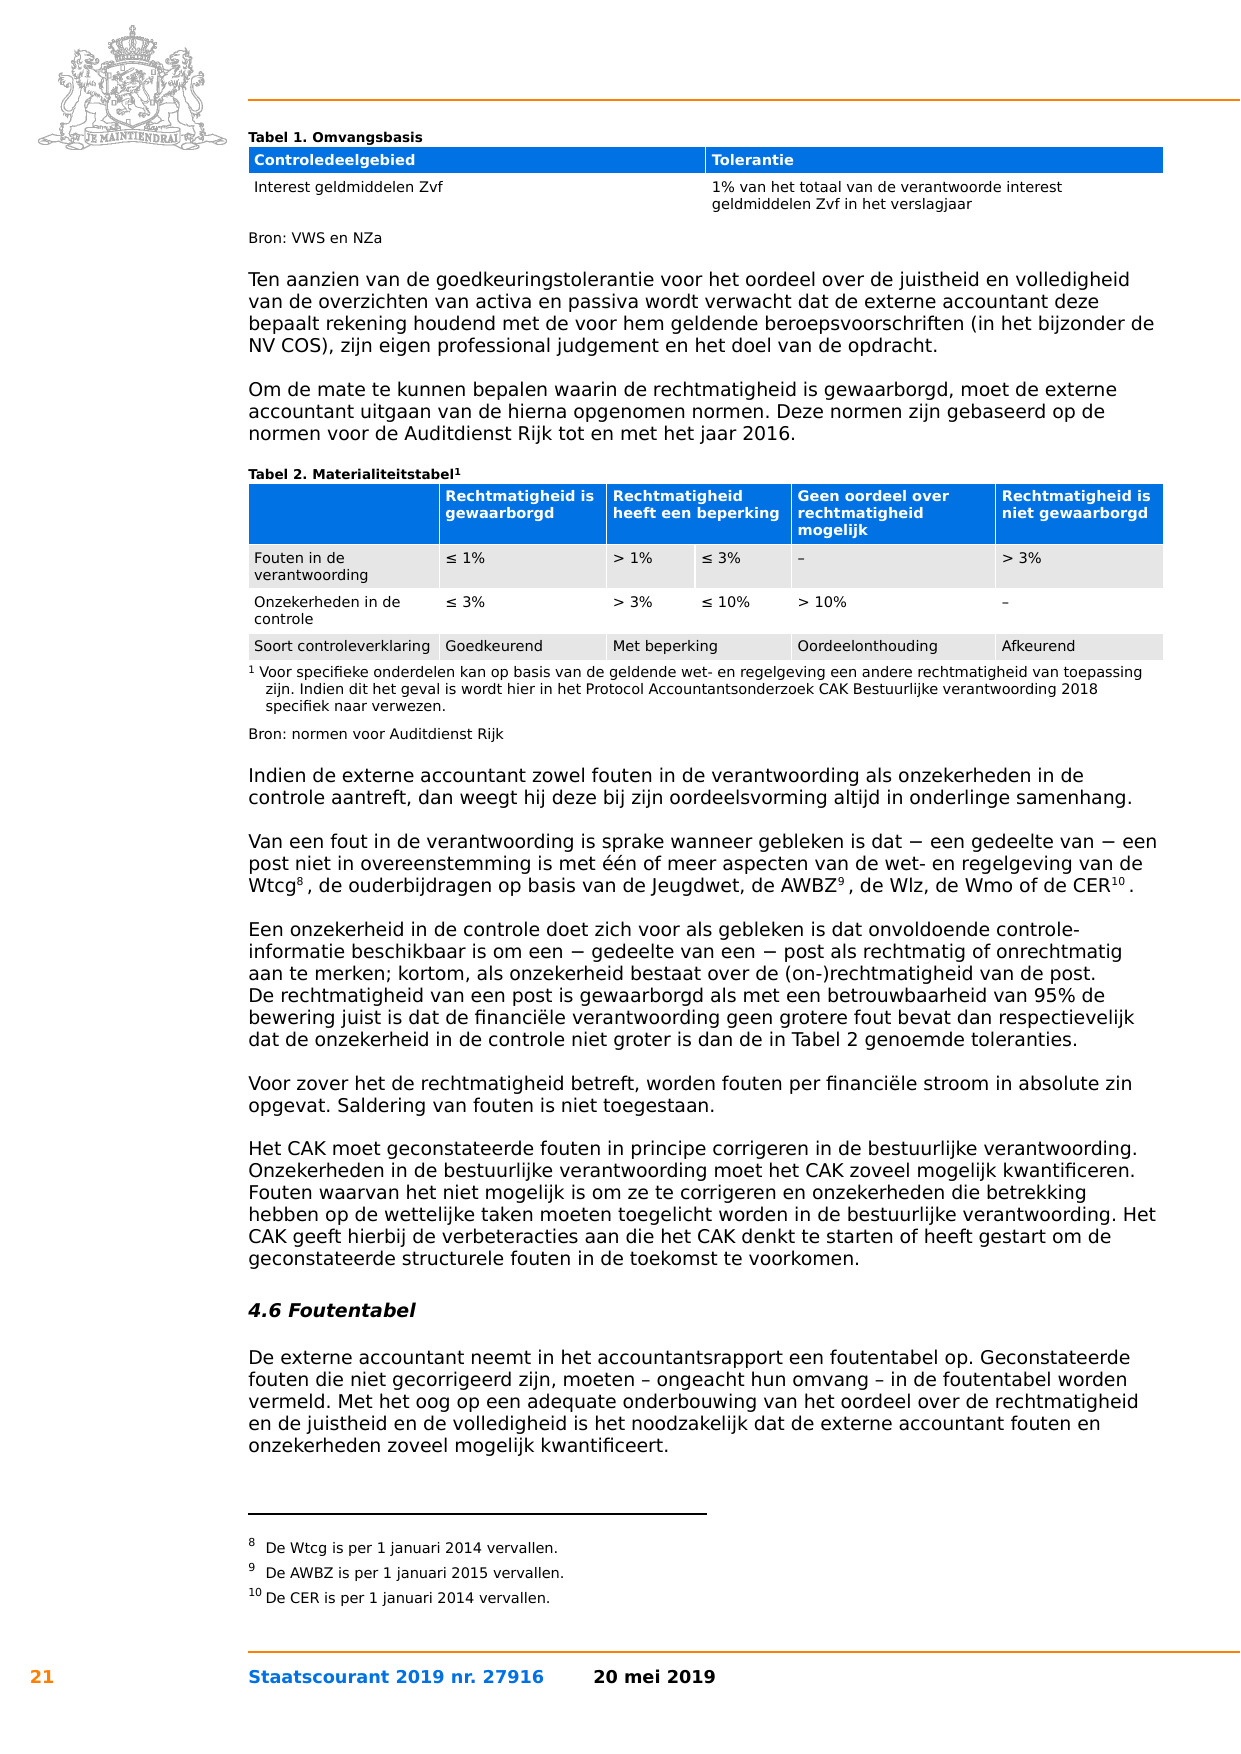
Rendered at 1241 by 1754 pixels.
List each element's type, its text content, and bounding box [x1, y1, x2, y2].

table_cell 1% van het totaal van de verantwoorde interest geldmiddelen Zvf in het verslagjaar [706, 174, 1163, 217]
table_header Tabel 1. Omvangsbasis [248, 130, 1163, 146]
picture [38, 25, 227, 150]
table_cell [249, 484, 439, 544]
text De rechtmatigheid van een post is gewaarborgd als met een betrouwbaarheid van 95% de bewering juist is dat de financiële verantwoording geen grotere fout bevat dan respectievelijk dat de onzekerheid in de controle niet groter is dan de in Tabel 2 genoemde toleranties. [248, 985, 1163, 1051]
subtitle 4.6 Foutentabel [248, 1300, 1163, 1322]
table_cell Interest geldmiddelen Zvf [249, 174, 705, 217]
table_cell – [996, 589, 1163, 632]
text De CER is per 1 januari 2014 vervallen. [248, 1586, 1163, 1608]
table_cell > 10% [792, 589, 995, 632]
table_cell Goedkeurend [440, 634, 606, 660]
table_cell Met beperking [607, 634, 791, 660]
text Om de mate te kunnen bepalen waarin de rechtmatigheid is gewaarborgd, moet de externe accountant uitgaan van de hierna opgenomen normen. Deze normen zijn gebaseerd op de normen voor de Auditdienst Rijk tot en met het jaar 2016. [248, 379, 1163, 445]
table_cell Geen oordeel over rechtmatigheid mogelijk [792, 484, 995, 544]
table_cell 1 Voor specifieke onderdelen kan op basis van de geldende wet- en regelgeving een andere rechtmatigheid van toepassing zijn. Indien dit het geval is wordt hier in het Protocol Accountantsonderzoek CAK Bestuurlijke verantwoording 2018 specifiek naar verwezen. Bron: normen voor Auditdienst Rijk [248, 661, 1163, 743]
text Ten aanzien van de goedkeuringstolerantie voor het oordeel over de juistheid en volledigheid van de overzichten van activa en passiva wordt verwacht dat de externe accountant deze bepaalt rekening houdend met de voor hem geldende beroepsvoorschriften (in het bijzonder de NV COS), zijn eigen professional judgement en het doel van de opdracht. [248, 269, 1163, 357]
text Het CAK moet geconstateerde fouten in principe corrigeren in de bestuurlijke verantwoording. Onzekerheden in de bestuurlijke verantwoording moet het CAK zoveel mogelijk kwantificeren. Fouten waarvan het niet mogelijk is om ze te corrigeren en onzekerheden die betrekking hebben op de wettelijke taken moeten toegelicht worden in de bestuurlijke verantwoording. Het CAK geeft hierbij de verbeteracties aan die het CAK denkt te starten of heeft gestart om de geconstateerde structurele fouten in de toekomst te voorkomen. [248, 1138, 1163, 1270]
table_cell Afkeurend [996, 634, 1163, 660]
table_cell Oordeelonthouding [792, 634, 995, 660]
text Indien de externe accountant zowel fouten in de verantwoording als onzekerheden in de controle aantreft, dan weegt hij deze bij zijn oordeelsvorming altijd in onderlinge samenhang. [248, 765, 1163, 809]
table_cell Tolerantie [706, 147, 1163, 173]
text De AWBZ is per 1 januari 2015 vervallen. [248, 1561, 1163, 1583]
table_cell ≤ 1% [440, 545, 606, 588]
text Van een fout in de verantwoording is sprake wanneer gebleken is dat − een gedeelte van − een post niet in overeenstemming is met één of meer aspecten van de wet- en regelgeving van de Wtcg, de ouderbijdragen op basis van de Jeugdwet, de AWBZ, de Wlz, de Wmo of de CER. [248, 831, 1163, 897]
table_cell – [792, 545, 995, 588]
table_cell > 1% [607, 545, 694, 588]
text Een onzekerheid in de controle doet zich voor als gebleken is dat onvoldoende controle-informatie beschikbaar is om een − gedeelte van een − post als rechtmatig of onrechtmatig aan te merken; kortom, als onzekerheid bestaat over de (on-)rechtmatigheid van de post. [248, 919, 1163, 985]
table_cell Controledeelgebied [249, 147, 705, 173]
table_cell Fouten in de verantwoording [249, 545, 439, 588]
text Voor zover het de rechtmatigheid betreft, worden fouten per financiële stroom in absolute zin opgevat. Saldering van fouten is niet toegestaan. [248, 1072, 1163, 1116]
table_cell Soort controleverklaring [249, 634, 439, 660]
table_cell Rechtmatigheid heeft een beperking [607, 484, 791, 544]
table_cell Rechtmatigheid is gewaarborgd [440, 484, 606, 544]
table_cell ≤ 3% [440, 589, 606, 632]
table_cell > 3% [607, 589, 694, 632]
text De Wtcg is per 1 januari 2014 vervallen. [248, 1536, 1163, 1558]
table_cell Bron: VWS en NZa [248, 219, 1163, 247]
table_header Tabel 2. Materialiteitstabel1 [248, 467, 1163, 482]
table_cell ≤ 3% [696, 545, 791, 588]
text De externe accountant neemt in het accountantsrapport een foutentabel op. Geconstateerde fouten die niet gecorrigeerd zijn, moeten – ongeacht hun omvang – in de foutentabel worden vermeld. Met het oog op een adequate onderbouwing van het oordeel over de rechtmatigheid en de juistheid en de volledigheid is het noodzakelijk dat de externe accountant fouten en onzekerheden zoveel mogelijk kwantificeert. [248, 1347, 1163, 1457]
table_cell Rechtmatigheid is niet gewaarborgd [996, 484, 1163, 544]
table_cell ≤ 10% [696, 589, 791, 632]
table_cell Onzekerheden in de controle [249, 589, 439, 632]
table_cell > 3% [996, 545, 1163, 588]
